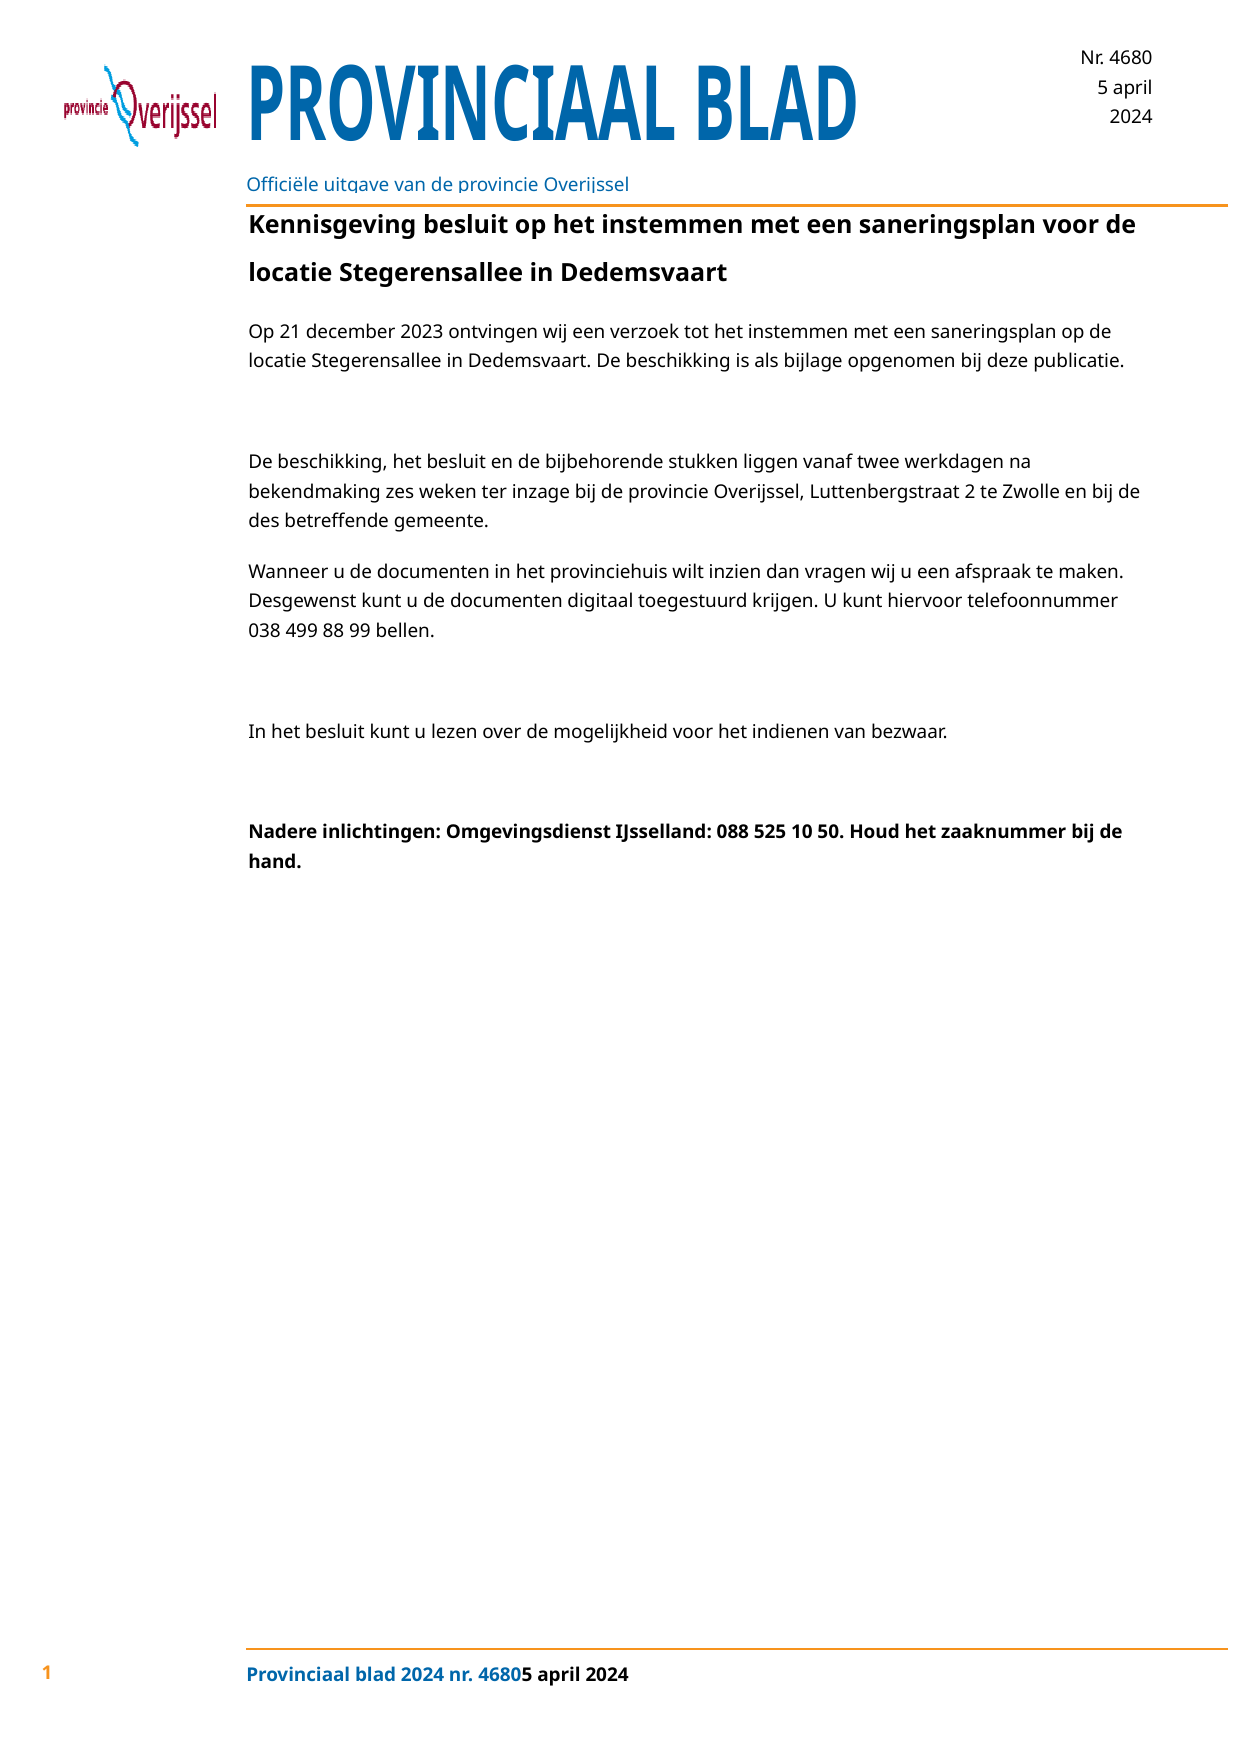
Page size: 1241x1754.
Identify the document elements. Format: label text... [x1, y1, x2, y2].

text In het besluit kunt u lezen over de mogelijkheid voor het indienen van bezwaar. [248, 718, 1152, 744]
text De beschikking, het besluit en de bijbehorende stukken liggen vanaf twee werkdagen na bekendmaking zes weken ter inzage bij de provincie Overijssel, Luttenbergstraat 2 te Zwolle en bij de des betreffende gemeente. [248, 448, 1152, 533]
text Nadere inlichtingen: Omgevingsdienst IJsselland: 088 525 10 50. Houd het zaaknummer bij de hand. [248, 819, 1152, 874]
picture [41, 47, 231, 172]
text Op 21 december 2023 ontvingen wij een verzoek tot het instemmen met een saneringsplan op de locatie Stegerensallee in Dedemsvaart. De beschikking is als bijlage opgenomen bij deze publicatie. [248, 318, 1152, 373]
text Kennisgeving besluit op het instemmen met een saneringsplan voor de locatie Stegerensallee in Dedemsvaart [248, 207, 1152, 288]
text Wanneer u de documenten in het provinciehuis wilt inzien dan vragen wij u een afspraak te maken. Desgewenst kunt u de documenten digitaal toegestuurd krijgen. U kunt hiervoor telefoonnummer 038 499 88 99 bellen. [248, 558, 1152, 643]
